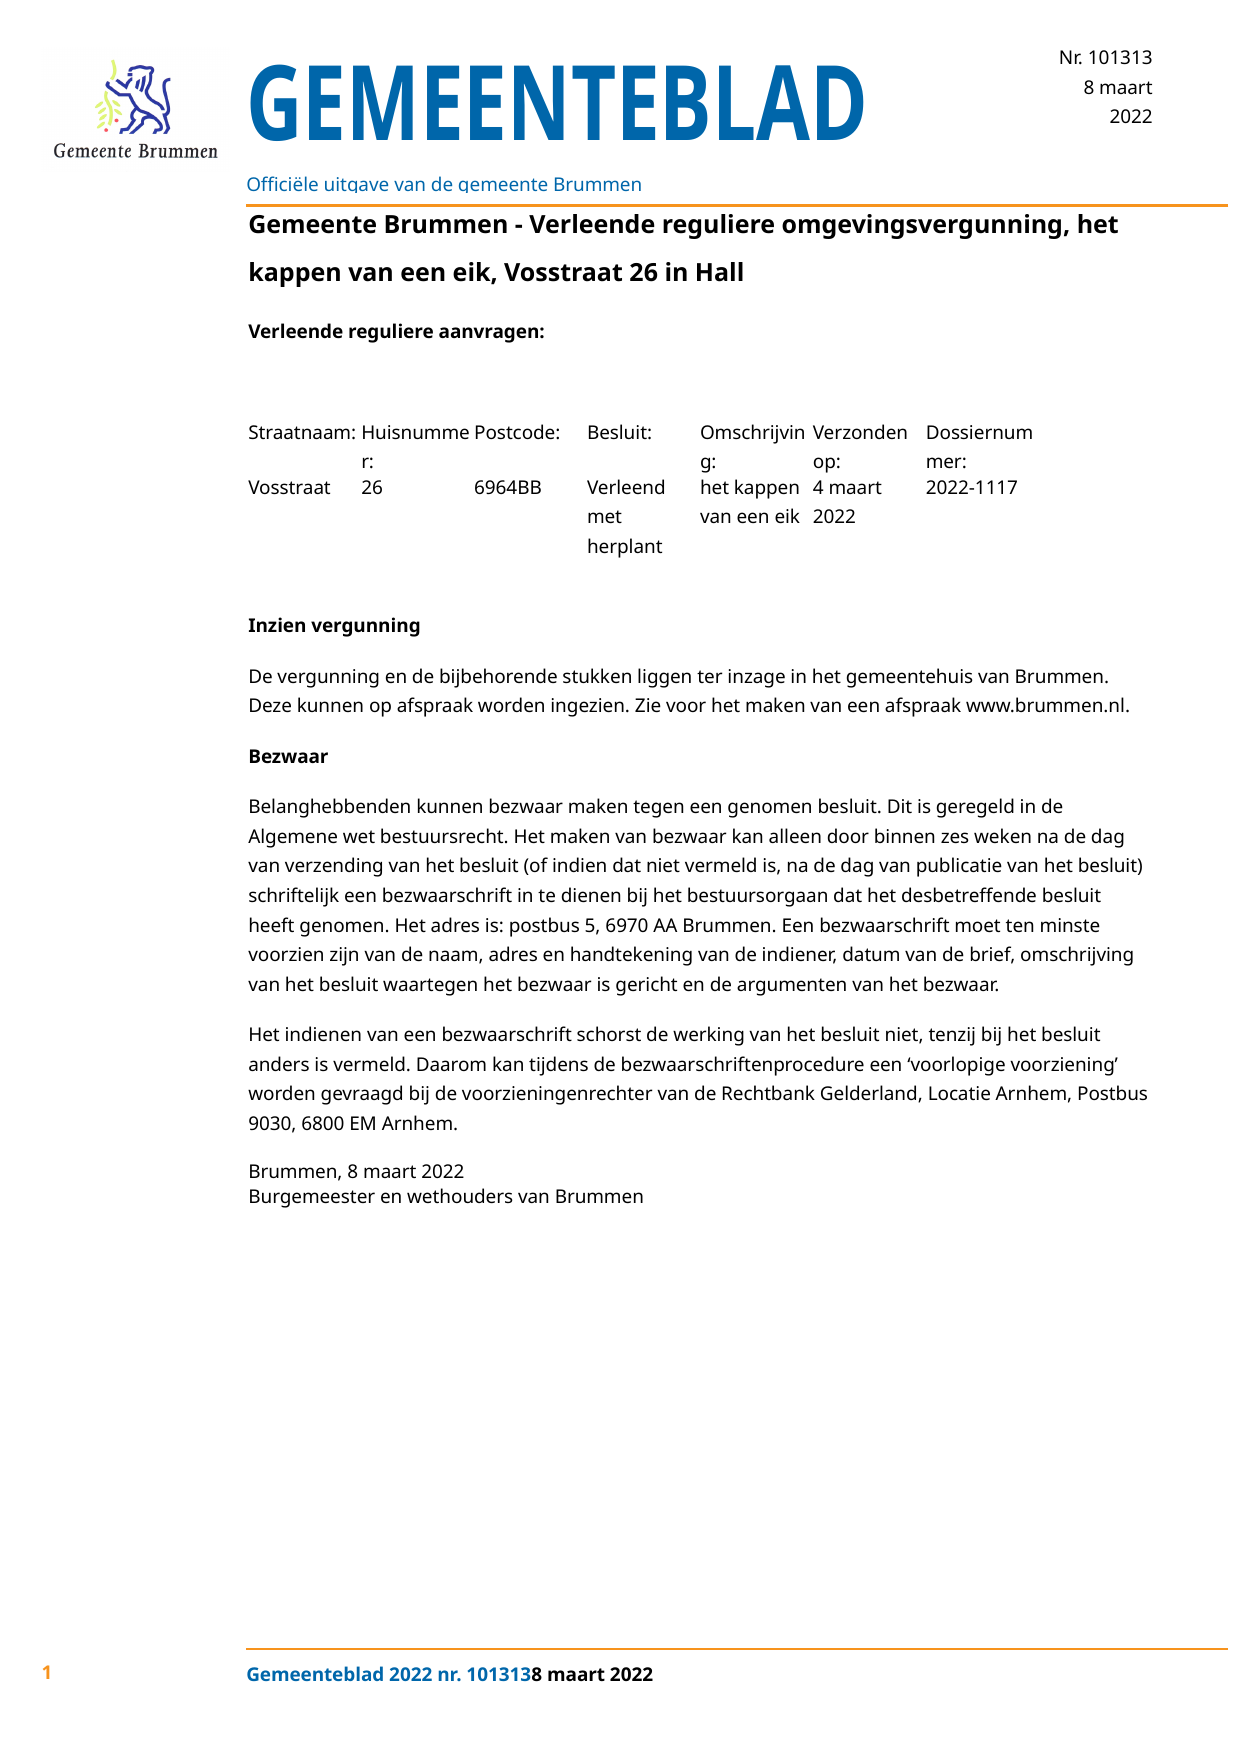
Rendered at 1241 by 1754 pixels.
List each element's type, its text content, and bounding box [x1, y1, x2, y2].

text Inzien vergunning [248, 613, 1152, 638]
text Brummen, 8 maart 2022 [248, 1158, 1152, 1184]
table_header Dossiernummer: [926, 419, 1038, 474]
table_cell Vosstraat [248, 474, 361, 559]
table_cell [1039, 474, 1152, 559]
table_cell 6964BB [474, 474, 587, 559]
table_header Postcode: [474, 419, 587, 474]
text Gemeente Brummen - Verleende reguliere omgevingsvergunning, het kappen van een eik, Vosstraat 26 in Hall [248, 207, 1152, 288]
table_header Verzonden op: [813, 419, 926, 474]
text De vergunning en de bijbehorende stukken liggen ter inzage in het gemeentehuis van Brummen. Deze kunnen op afspraak worden ingezien. Zie voor het maken van een afspraak www.brummen.nl. [248, 663, 1152, 718]
text Verleende reguliere aanvragen: [248, 318, 1152, 344]
table_cell Verleend met herplant [587, 474, 700, 559]
table_header Omschrijving: [700, 419, 813, 474]
table_cell 2022-1117 [926, 474, 1038, 559]
table_cell 4 maart 2022 [813, 474, 926, 559]
table_cell 26 [361, 474, 474, 559]
text Belanghebbenden kunnen bezwaar maken tegen een genomen besluit. Dit is geregeld in de Algemene wet bestuursrecht. Het maken van bezwaar kan alleen door binnen zes weken na de dag van verzending van het besluit (of indien dat niet vermeld is, na de dag van publicatie van het besluit) schriftelijk een bezwaarschrift in te dienen bij het bestuursorgaan dat het desbetreffende besluit heeft genomen. Het adres is: postbus 5, 6970 AA Brummen. Een bezwaarschrift moet ten minste voorzien zijn van de naam, adres en handtekening van de indiener, datum van de brief, omschrijving van het besluit waartegen het bezwaar is gericht en de argumenten van het bezwaar. [248, 793, 1152, 997]
table_cell het kappen van een eik [700, 474, 813, 559]
table_header Straatnaam: [248, 419, 361, 474]
text Het indienen van een bezwaarschrift schorst de werking van het besluit niet, tenzij bij het besluit anders is vermeld. Daarom kan tijdens de bezwaarschriftenprocedure een ‘voorlopige voorziening’ worden gevraagd bij de voorzieningenrechter van de Rechtbank Gelderland, Locatie Arnhem, Postbus 9030, 6800 EM Arnhem. [248, 1021, 1152, 1136]
table_header Huisnummer: [361, 419, 474, 474]
picture [41, 47, 231, 172]
table_header [1039, 419, 1152, 474]
text Burgemeester en wethouders van Brummen [248, 1184, 1152, 1209]
table_header Besluit: [587, 419, 700, 474]
text Bezwaar [248, 743, 1152, 769]
